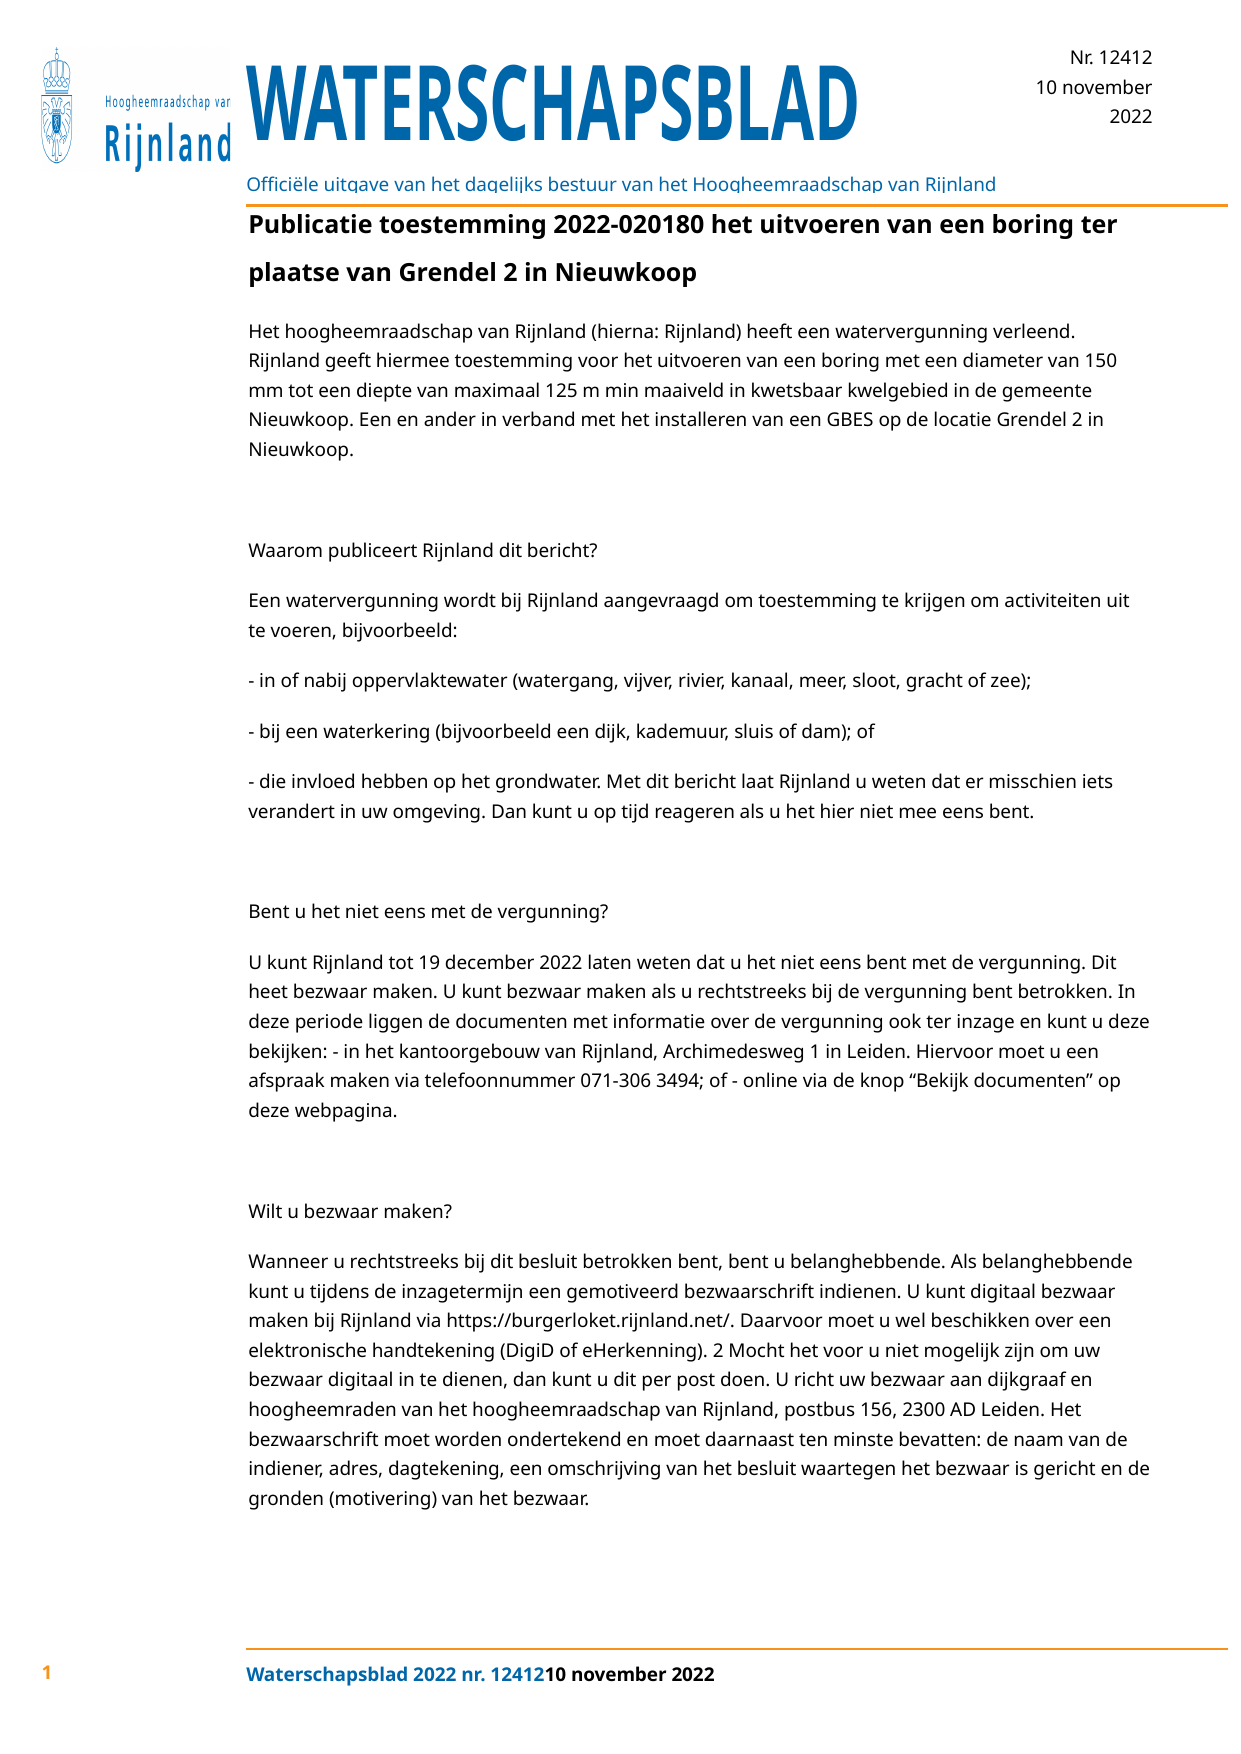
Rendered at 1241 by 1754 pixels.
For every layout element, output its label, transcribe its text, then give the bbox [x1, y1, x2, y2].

text Publicatie toestemming 2022-020180 het uitvoeren van een boring ter plaatse van Grendel 2 in Nieuwkoop [248, 207, 1152, 288]
text Wilt u bezwaar maken? [248, 1198, 1152, 1224]
text U kunt Rijnland tot 19 december 2022 laten weten dat u het niet eens bent met de vergunning. Dit heet bezwaar maken. U kunt bezwaar maken als u rechtstreeks bij de vergunning bent betrokken. In deze periode liggen de documenten met informatie over de vergunning ook ter inzage en kunt u deze bekijken: - in het kantoorgebouw van Rijnland, Archimedesweg 1 in Leiden. Hiervoor moet u een afspraak maken via telefoonnummer 071-306 3494; of - online via de knop “Bekijk documenten” op deze webpagina. [248, 949, 1152, 1123]
text Wanneer u rechtstreeks bij dit besluit betrokken bent, bent u belanghebbende. Als belanghebbende kunt u tijdens de inzagetermijn een gemotiveerd bezwaarschrift indienen. U kunt digitaal bezwaar maken bij Rijnland via https://burgerloket.rijnland.net/. Daarvoor moet u wel beschikken over een elektronische handtekening (DigiD of eHerkenning). 2 Mocht het voor u niet mogelijk zijn om uw bezwaar digitaal in te dienen, dan kunt u dit per post doen. U richt uw bezwaar aan dijkgraaf en hoogheemraden van het hoogheemraadschap van Rijnland, postbus 156, 2300 AD Leiden. Het bezwaarschrift moet worden ondertekend en moet daarnaast ten minste bevatten: de naam van de indiener, adres, dagtekening, een omschrijving van het besluit waartegen het bezwaar is gericht en de gronden (motivering) van het bezwaar. [248, 1248, 1152, 1511]
text - die invloed hebben op het grondwater. Met dit bericht laat Rijnland u weten dat er misschien iets verandert in uw omgeving. Dan kunt u op tijd reageren als u het hier niet mee eens bent. [248, 768, 1152, 824]
text Waarom publiceert Rijnland dit bericht? [248, 537, 1152, 563]
text - bij een waterkering (bijvoorbeeld een dijk, kademuur, sluis of dam); of [248, 718, 1152, 744]
text Bent u het niet eens met de vergunning? [248, 899, 1152, 924]
text - in of nabij oppervlaktewater (watergang, vijver, rivier, kanaal, meer, sloot, gracht of zee); [248, 667, 1152, 693]
text Een watervergunning wordt bij Rijnland aangevraagd om toestemming te krijgen om activiteiten uit te voeren, bijvoorbeeld: [248, 587, 1152, 643]
picture [41, 47, 231, 172]
text Het hoogheemraadschap van Rijnland (hierna: Rijnland) heeft een watervergunning verleend. Rijnland geeft hiermee toestemming voor het uitvoeren van een boring met een diameter van 150 mm tot een diepte van maximaal 125 m min maaiveld in kwetsbaar kwelgebied in de gemeente Nieuwkoop. Een en ander in verband met het installeren van een GBES op de locatie Grendel 2 in Nieuwkoop. [248, 318, 1152, 462]
